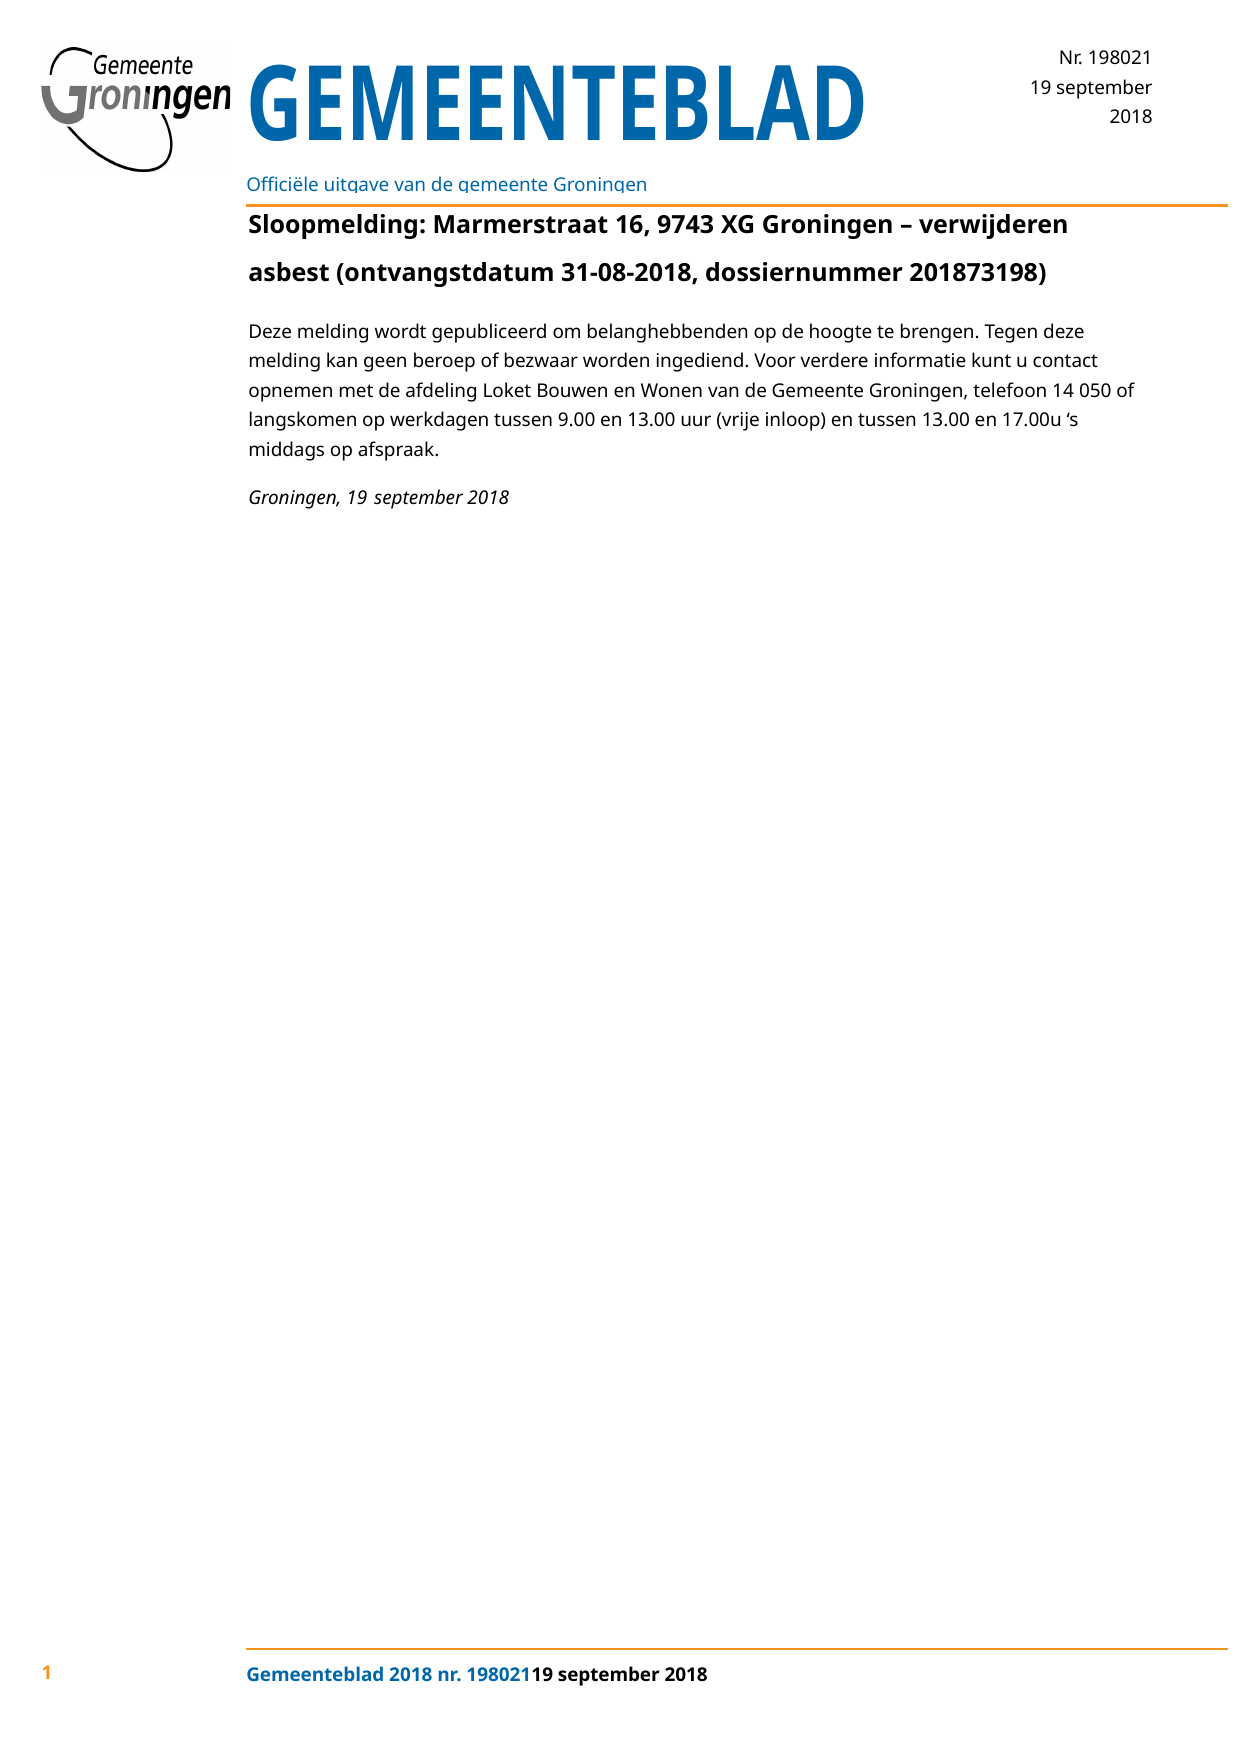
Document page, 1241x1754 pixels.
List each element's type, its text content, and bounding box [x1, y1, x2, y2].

text Groningen, 19 september 2018 [248, 484, 1152, 510]
text Deze melding wordt gepubliceerd om belanghebbenden op de hoogte te brengen. Tegen deze melding kan geen beroep of bezwaar worden ingediend. Voor verdere informatie kunt u contact opnemen met de afdeling Loket Bouwen en Wonen van de Gemeente Groningen, telefoon 14 050 of langskomen op werkdagen tussen 9.00 en 13.00 uur (vrije inloop) en tussen 13.00 en 17.00u ‘s middags op afspraak. [248, 318, 1152, 462]
picture [41, 47, 231, 172]
text Sloopmelding: Marmerstraat 16, 9743 XG Groningen – verwijderen asbest (ontvangstdatum 31-08-2018, dossiernummer 201873198) [248, 207, 1152, 288]
